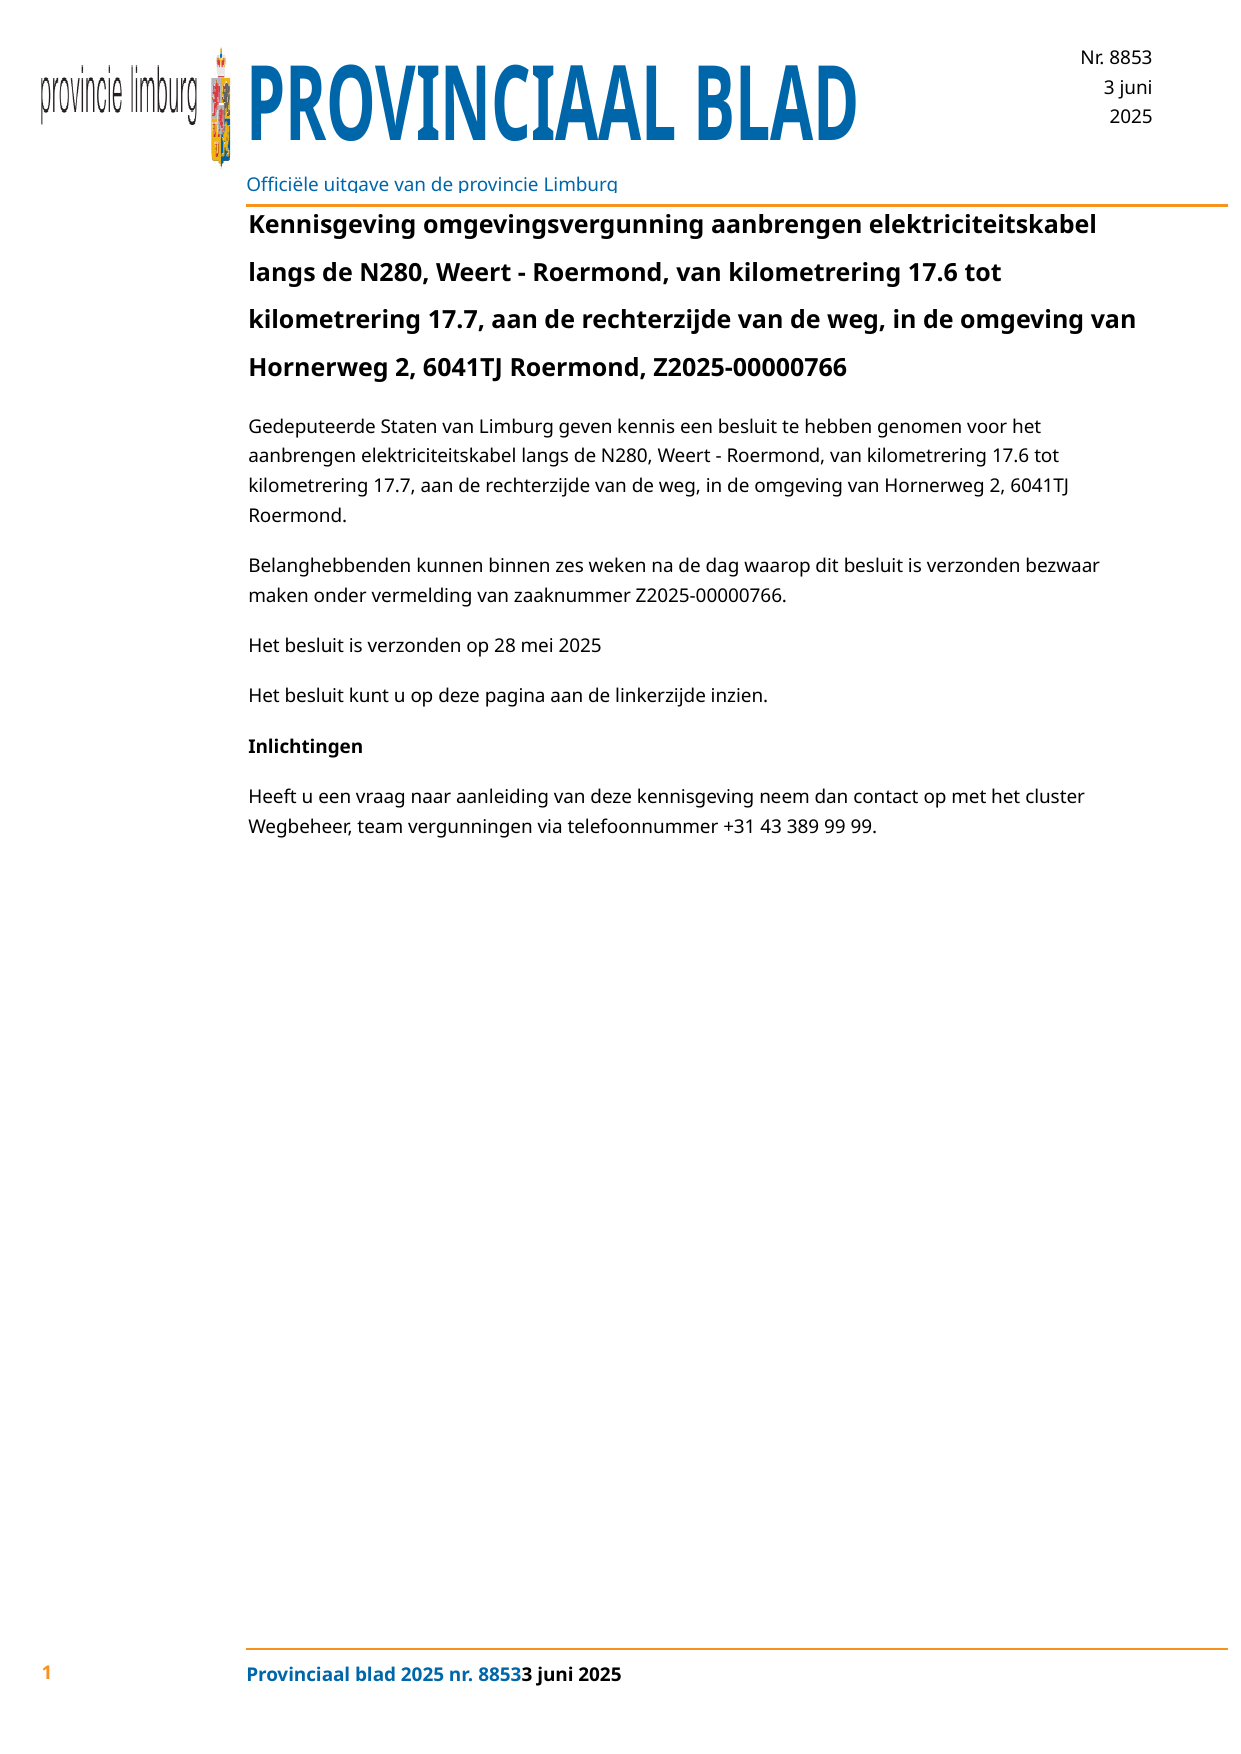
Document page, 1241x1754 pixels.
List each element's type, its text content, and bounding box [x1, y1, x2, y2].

text Kennisgeving omgevingsvergunning aanbrengen elektriciteitskabel langs de N280, Weert - Roermond, van kilometrering 17.6 tot kilometrering 17.7, aan de rechterzijde van de weg, in de omgeving van Hornerweg 2, 6041TJ Roermond, Z2025-00000766 [248, 207, 1152, 384]
text Heeft u een vraag naar aanleiding van deze kennisgeving neem dan contact op met het cluster Wegbeheer, team vergunningen via telefoonnummer +31 43 389 99 99. [248, 783, 1152, 839]
text Het besluit is verzonden op 28 mei 2025 [248, 632, 1152, 658]
text Belanghebbenden kunnen binnen zes weken na de dag waarop dit besluit is verzonden bezwaar maken onder vermelding van zaaknummer Z2025-00000766. [248, 552, 1152, 608]
text Gedeputeerde Staten van Limburg geven kennis een besluit te hebben genomen voor het aanbrengen elektriciteitskabel langs de N280, Weert - Roermond, van kilometrering 17.6 tot kilometrering 17.7, aan de rechterzijde van de weg, in de omgeving van Hornerweg 2, 6041TJ Roermond. [248, 413, 1152, 528]
text Het besluit kunt u op deze pagina aan de linkerzijde inzien. [248, 683, 1152, 708]
text Inlichtingen [248, 733, 1152, 759]
picture [41, 47, 231, 172]
